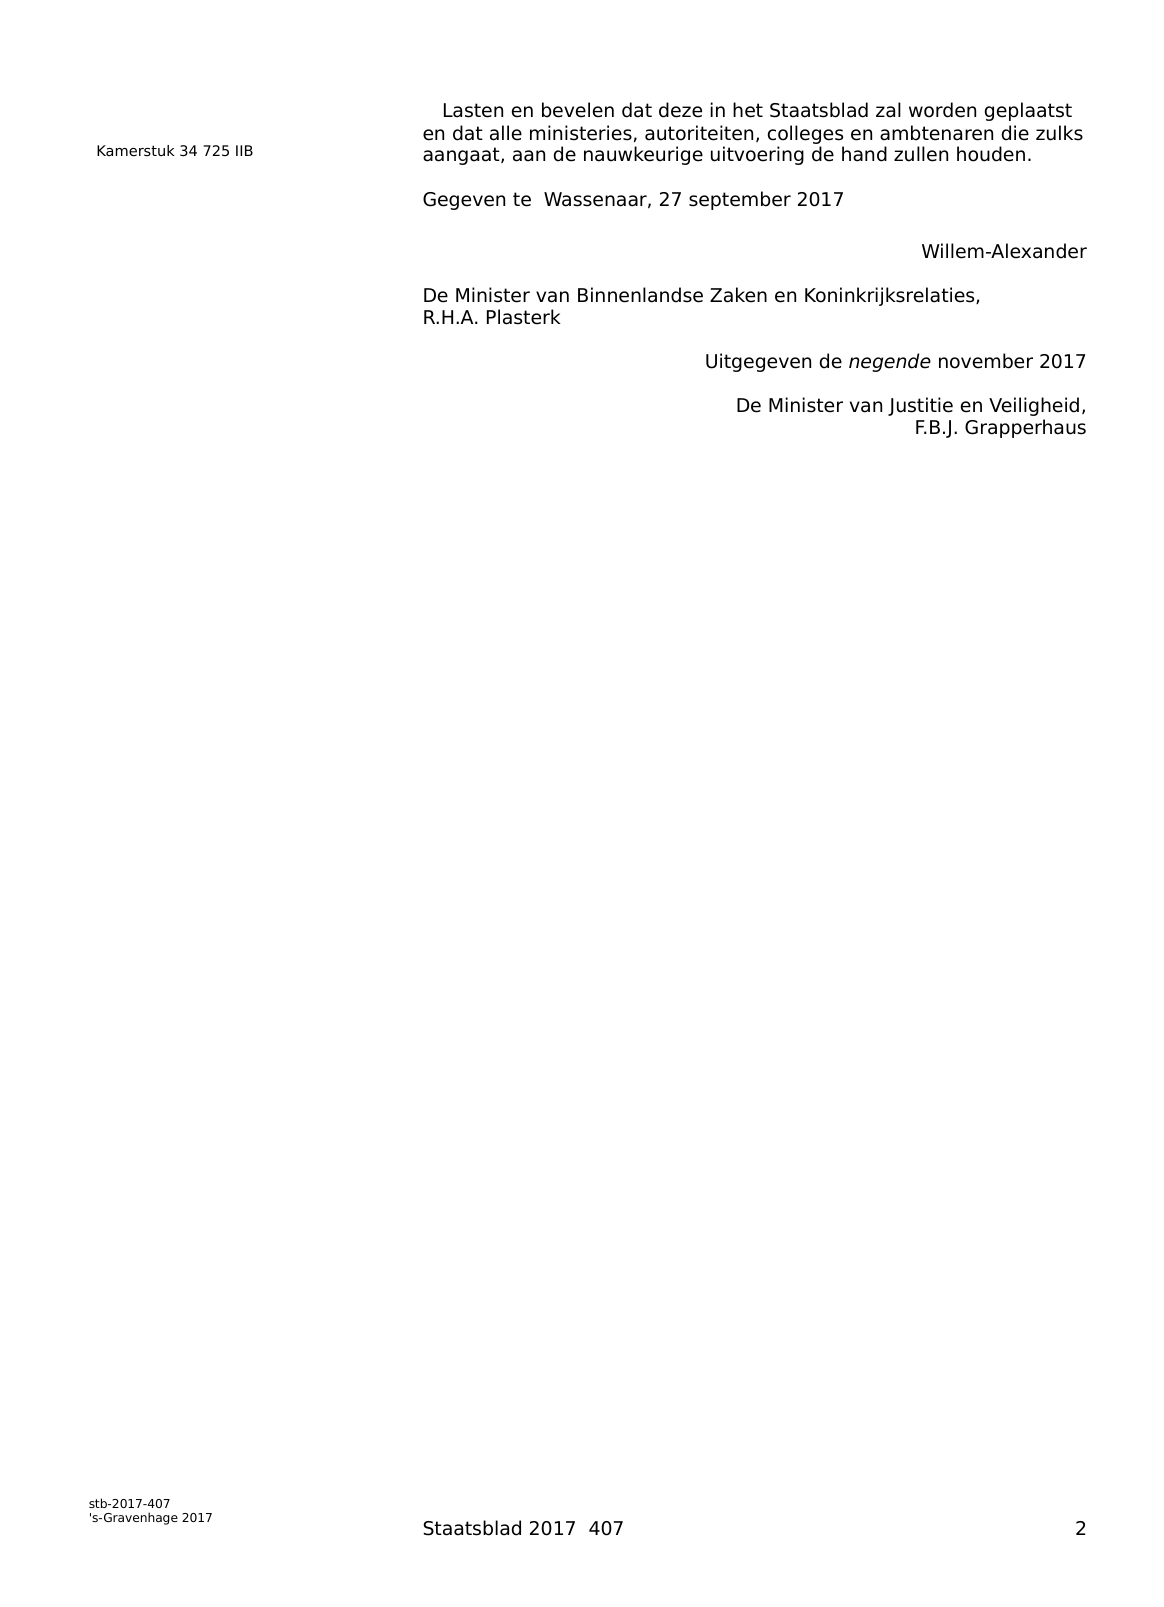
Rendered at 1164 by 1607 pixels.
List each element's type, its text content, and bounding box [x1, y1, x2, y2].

text De Minister van Binnenlandse Zaken en Koninkrijksrelaties, R.H.A. Plasterk [422, 285, 1087, 329]
text Gegeven te Wassenaar, 27 september 2017 [422, 188, 1087, 211]
text Kamerstuk 34 725 IIB [77, 143, 396, 160]
text Lasten en bevelen dat deze in het Staatsblad zal worden geplaatst en dat alle ministeries, autoriteiten, colleges en ambtenaren die zulks aangaat, aan de nauwkeurige uitvoering de hand zullen houden. [422, 100, 1087, 166]
text stb-2017-407 [88, 1497, 323, 1511]
text 's-Gravenhage 2017 [88, 1511, 323, 1525]
text Willem-Alexander [422, 241, 1087, 262]
text Uitgegeven de negende november 2017 [422, 351, 1087, 373]
text De Minister van Justitie en Veiligheid, F.B.J. Grapperhaus [422, 395, 1087, 439]
